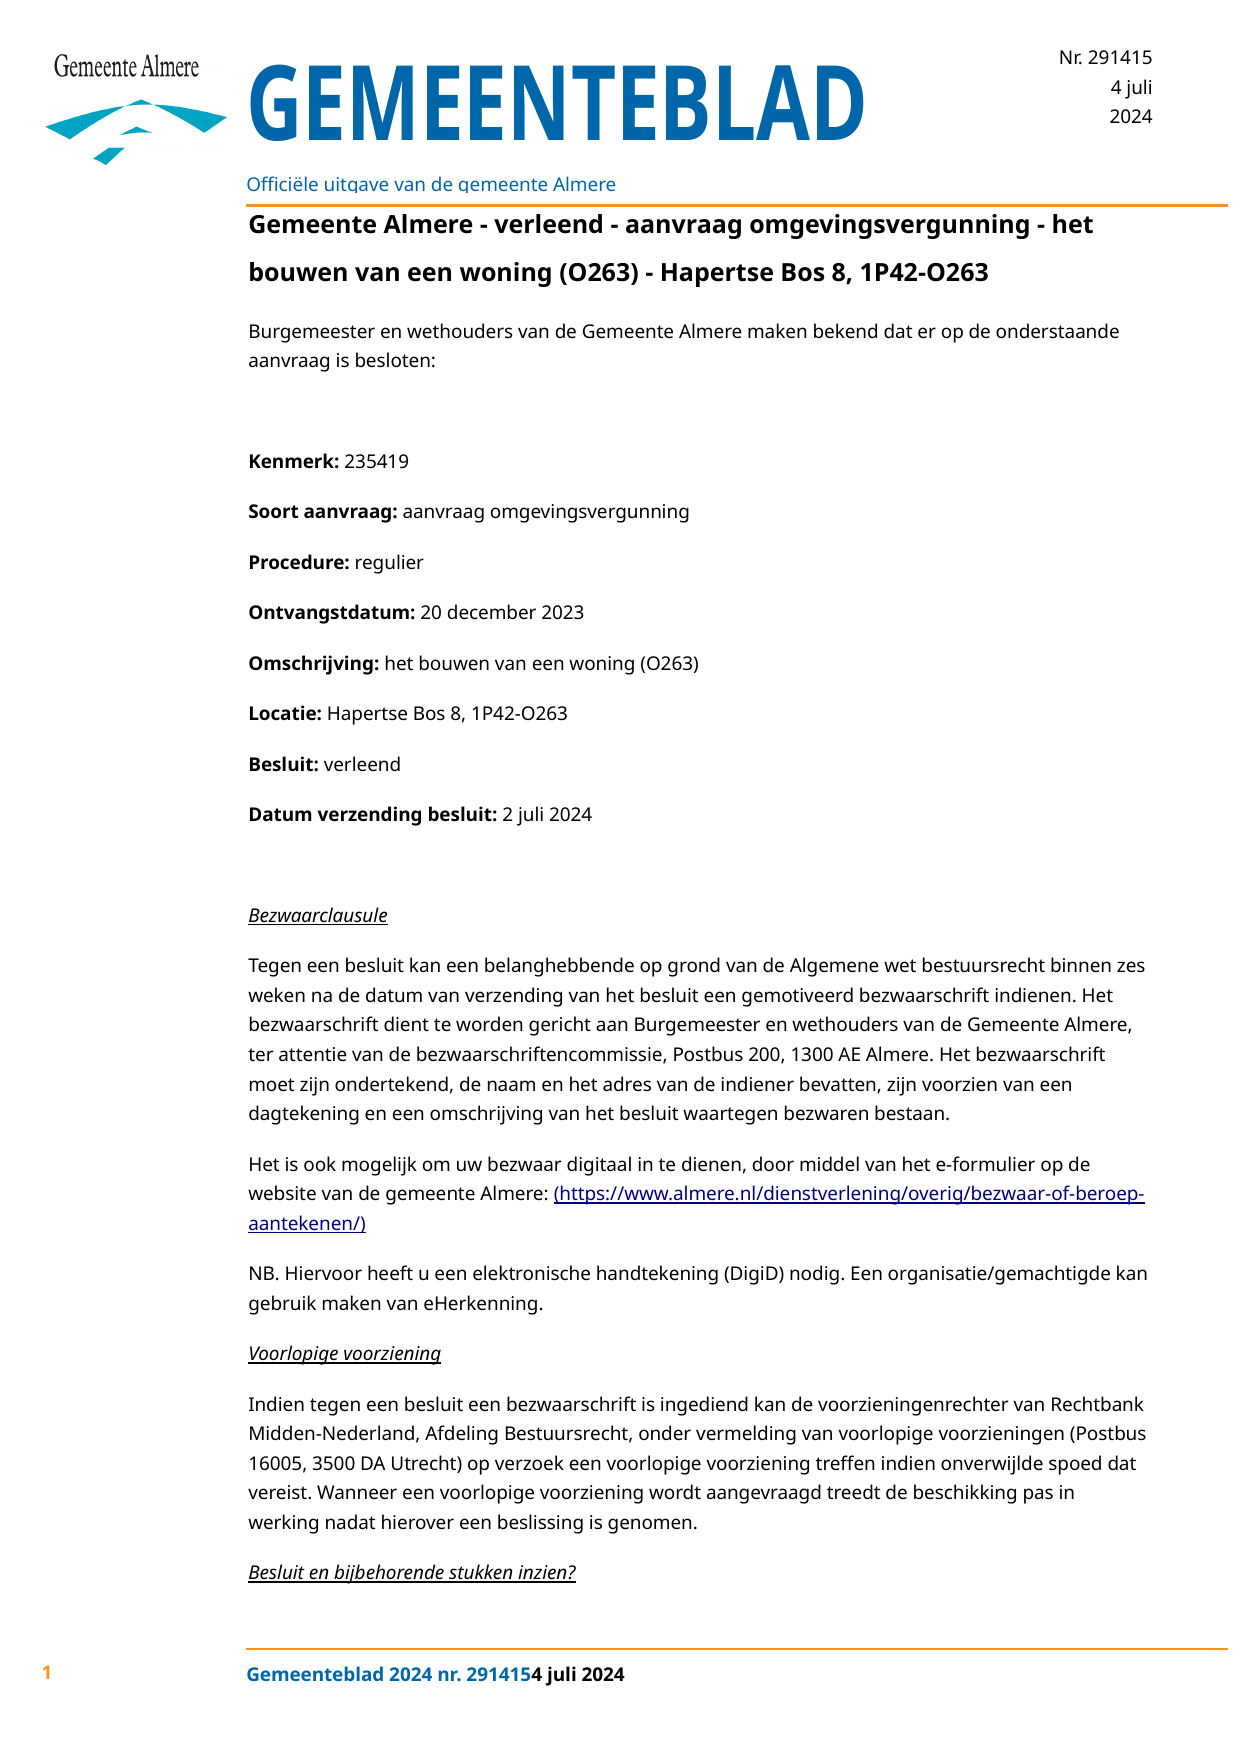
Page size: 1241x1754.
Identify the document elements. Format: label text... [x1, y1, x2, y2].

text Burgemeester en wethouders van de Gemeente Almere maken bekend dat er op de onderstaande aanvraag is besloten: [248, 318, 1152, 373]
text Besluit en bijbehorende stukken inzien? [248, 1559, 1152, 1585]
text Besluit: verleend [248, 751, 1152, 777]
text Tegen een besluit kan een belanghebbende op grond van de Algemene wet bestuursrecht binnen zes weken na de datum van verzending van het besluit een gemotiveerd bezwaarschrift indienen. Het bezwaarschrift dient te worden gericht aan Burgemeester en wethouders van de Gemeente Almere, ter attentie van de bezwaarschriftencommissie, Postbus 200, 1300 AE Almere. Het bezwaarschrift moet zijn ondertekend, de naam en het adres van de indiener bevatten, zijn voorzien van een dagtekening en een omschrijving van het besluit waartegen bezwaren bestaan. [248, 952, 1152, 1126]
text Het is ook mogelijk om uw bezwaar digitaal in te dienen, door middel van het e-formulier op de website van de gemeente Almere: (https://www.almere.nl/dienstverlening/overig/bezwaar-of-beroep-aantekenen/) [248, 1151, 1152, 1236]
picture [41, 47, 231, 172]
text Soort aanvraag: aanvraag omgevingsvergunning [248, 499, 1152, 524]
text Ontvangstdatum: 20 december 2023 [248, 599, 1152, 625]
text Locatie: Hapertse Bos 8, 1P42-O263 [248, 700, 1152, 726]
text Procedure: regulier [248, 549, 1152, 575]
text Gemeente Almere - verleend - aanvraag omgevingsvergunning - het bouwen van een woning (O263) - Hapertse Bos 8, 1P42-O263 [248, 207, 1152, 288]
text Omschrijving: het bouwen van een woning (O263) [248, 650, 1152, 676]
text NB. Hiervoor heeft u een elektronische handtekening (DigiD) nodig. Een organisatie/gemachtigde kan gebruik maken van eHerkenning. [248, 1260, 1152, 1316]
text Voorlopige voorziening [248, 1340, 1152, 1366]
text Kenmerk: 235419 [248, 448, 1152, 474]
text Datum verzending besluit: 2 juli 2024 [248, 801, 1152, 827]
text Bezwaarclausule [248, 902, 1152, 928]
text Indien tegen een besluit een bezwaarschrift is ingediend kan de voorzieningenrechter van Rechtbank Midden-Nederland, Afdeling Bestuursrecht, onder vermelding van voorlopige voorzieningen (Postbus 16005, 3500 DA Utrecht) op verzoek een voorlopige voorziening treffen indien onverwijlde spoed dat vereist. Wanneer een voorlopige voorziening wordt aangevraagd treedt de beschikking pas in werking nadat hierover een beslissing is genomen. [248, 1391, 1152, 1535]
